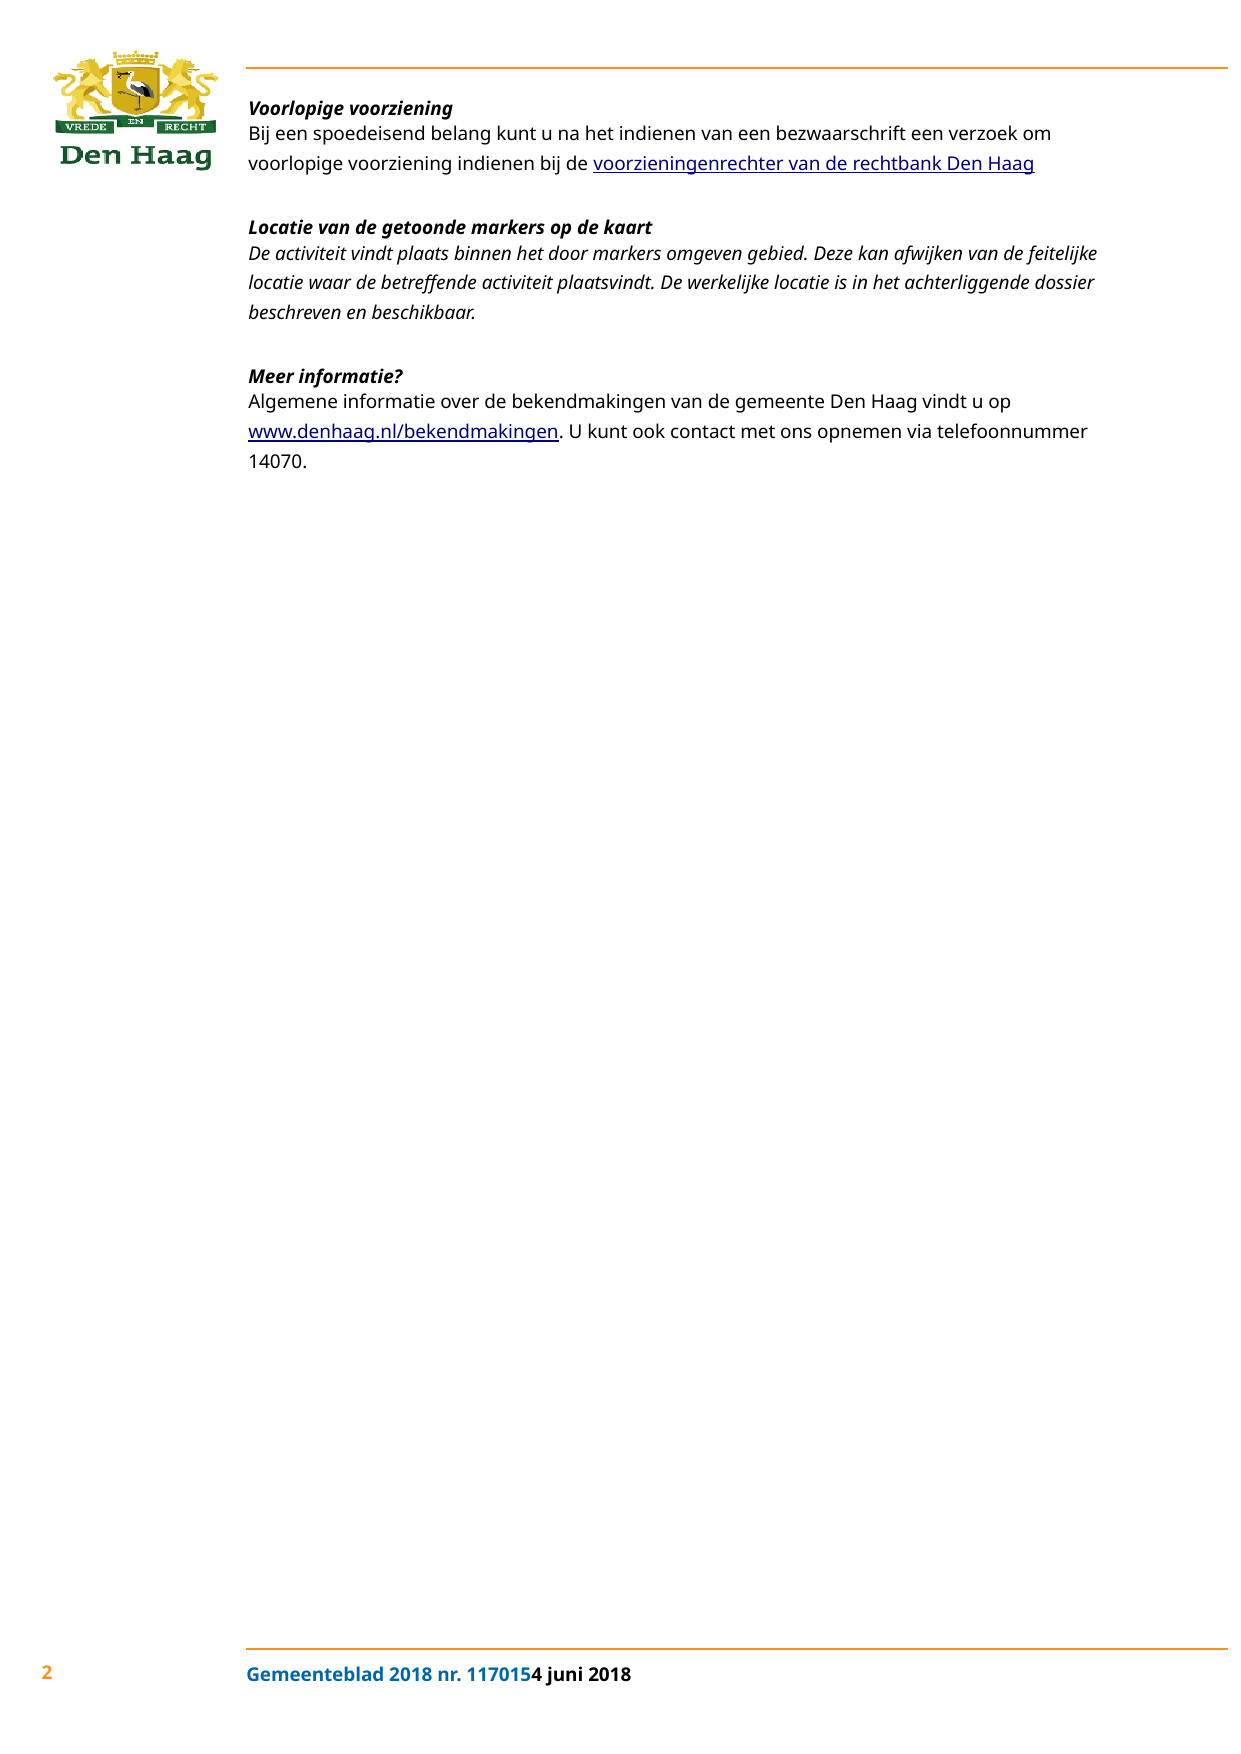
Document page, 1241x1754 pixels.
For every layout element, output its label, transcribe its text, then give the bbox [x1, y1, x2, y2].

text Bij een spoedeisend belang kunt u na het indienen van een bezwaarschrift een verzoek om voorlopige voorziening indienen bij de voorzieningenrechter van de rechtbank Den Haag [248, 121, 1152, 176]
text Algemene informatie over de bekendmakingen van de gemeente Den Haag vindt u op www.denhaag.nl/bekendmakingen. U kunt ook contact met ons opnemen via telefoonnummer 14070. [248, 389, 1152, 473]
text De activiteit vindt plaats binnen het door markers omgeven gebied. Deze kan afwijken van de feitelijke locatie waar de betreffende activiteit plaatsvindt. De werkelijke locatie is in het achterliggende dossier beschreven en beschikbaar. [248, 240, 1152, 325]
picture [41, 47, 231, 172]
text Locatie van de getoonde markers op de kaart [248, 214, 1152, 240]
text Voorlopige voorziening [248, 95, 1152, 121]
text Meer informatie? [248, 363, 1152, 389]
